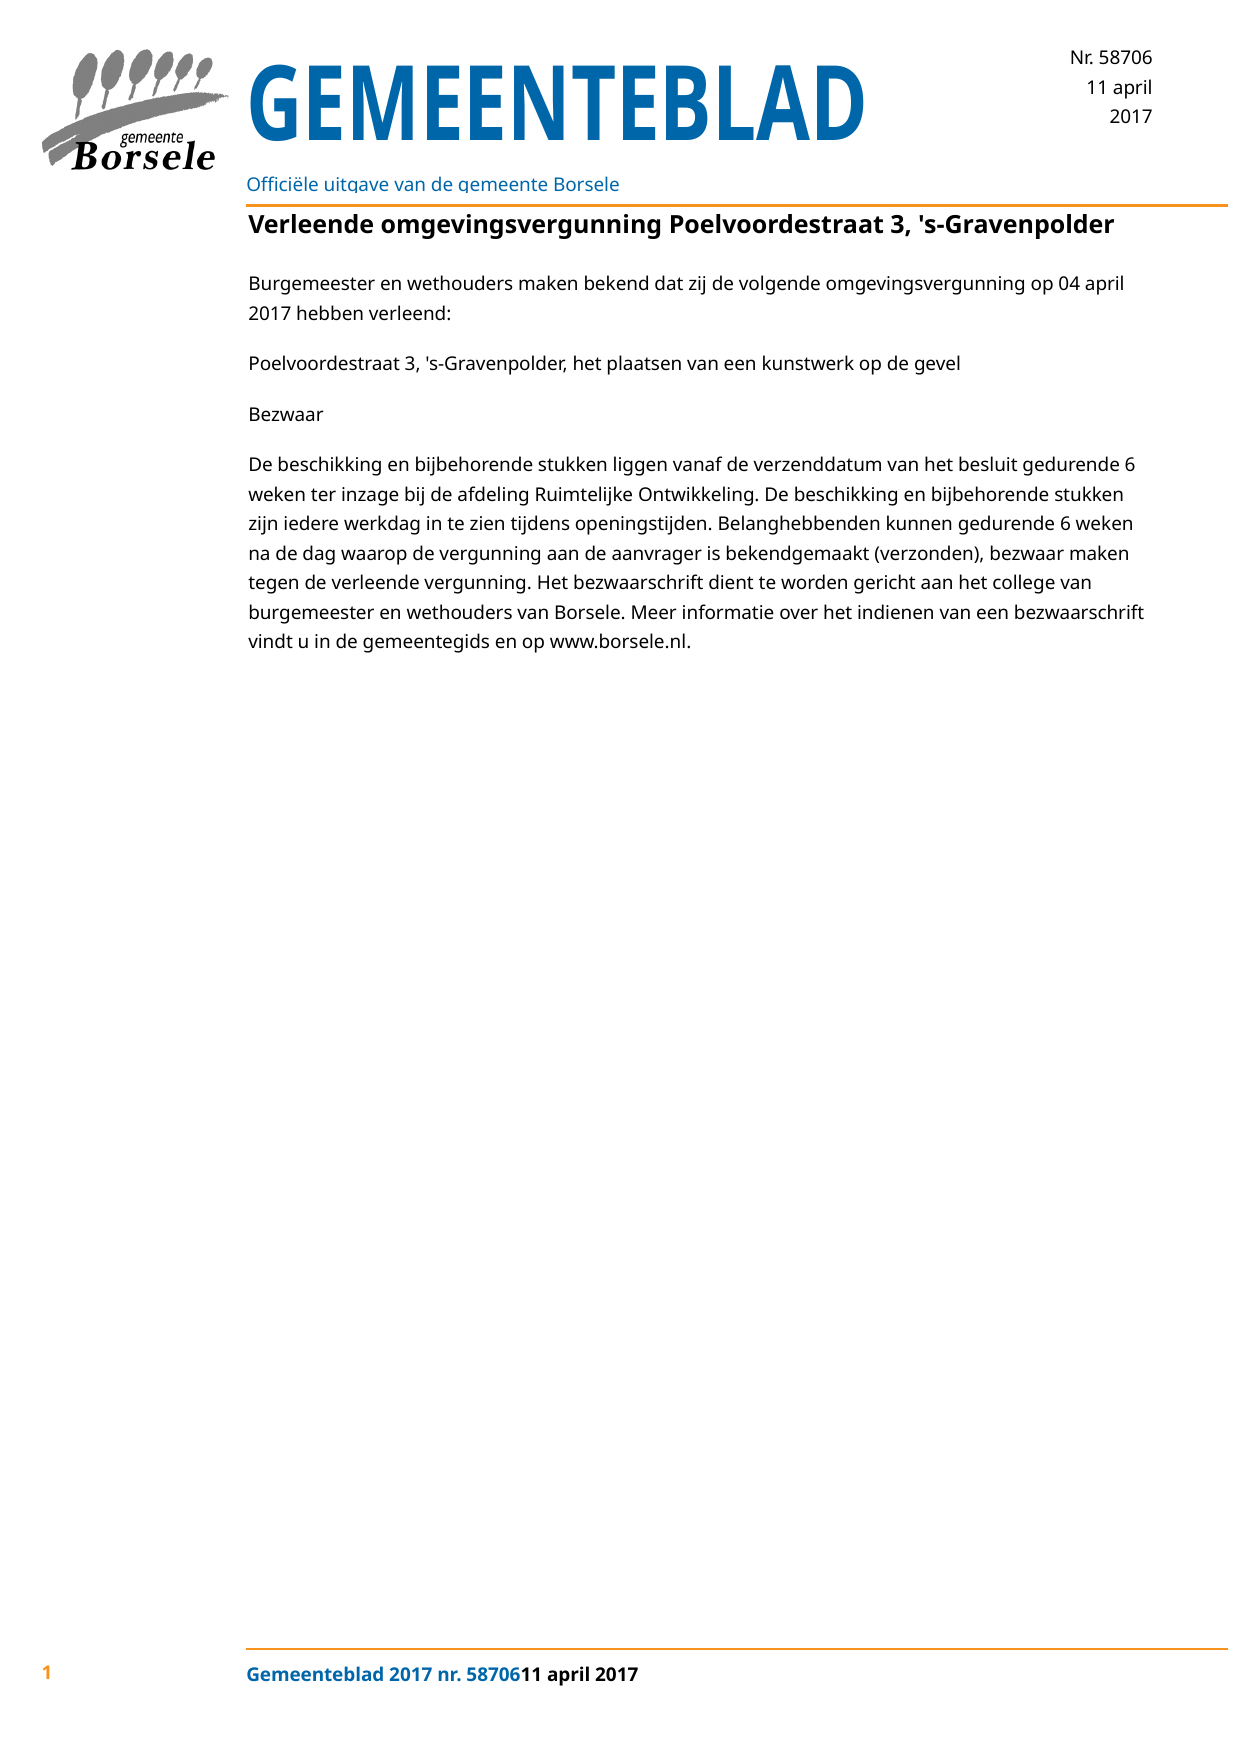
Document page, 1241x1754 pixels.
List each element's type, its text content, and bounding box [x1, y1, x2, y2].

text Bezwaar [248, 401, 1152, 426]
text Burgemeester en wethouders maken bekend dat zij de volgende omgevingsvergunning op 04 april 2017 hebben verleend: [248, 270, 1152, 326]
text De beschikking en bijbehorende stukken liggen vanaf de verzenddatum van het besluit gedurende 6 weken ter inzage bij de afdeling Ruimtelijke Ontwikkeling. De beschikking en bijbehorende stukken zijn iedere werkdag in te zien tijdens openingstijden. Belanghebbenden kunnen gedurende 6 weken na de dag waarop de vergunning aan de aanvrager is bekendgemaakt (verzonden), bezwaar maken tegen de verleende vergunning. Het bezwaarschrift dient te worden gericht aan het college van burgemeester en wethouders van Borsele. Meer informatie over het indienen van een bezwaarschrift vindt u in de gemeentegids en op www.borsele.nl. [248, 451, 1152, 654]
text Poelvoordestraat 3, 's-Gravenpolder, het plaatsen van een kunstwerk op de gevel [248, 350, 1152, 376]
picture [41, 47, 231, 172]
text Verleende omgevingsvergunning Poelvoordestraat 3, 's-Gravenpolder [248, 207, 1152, 241]
